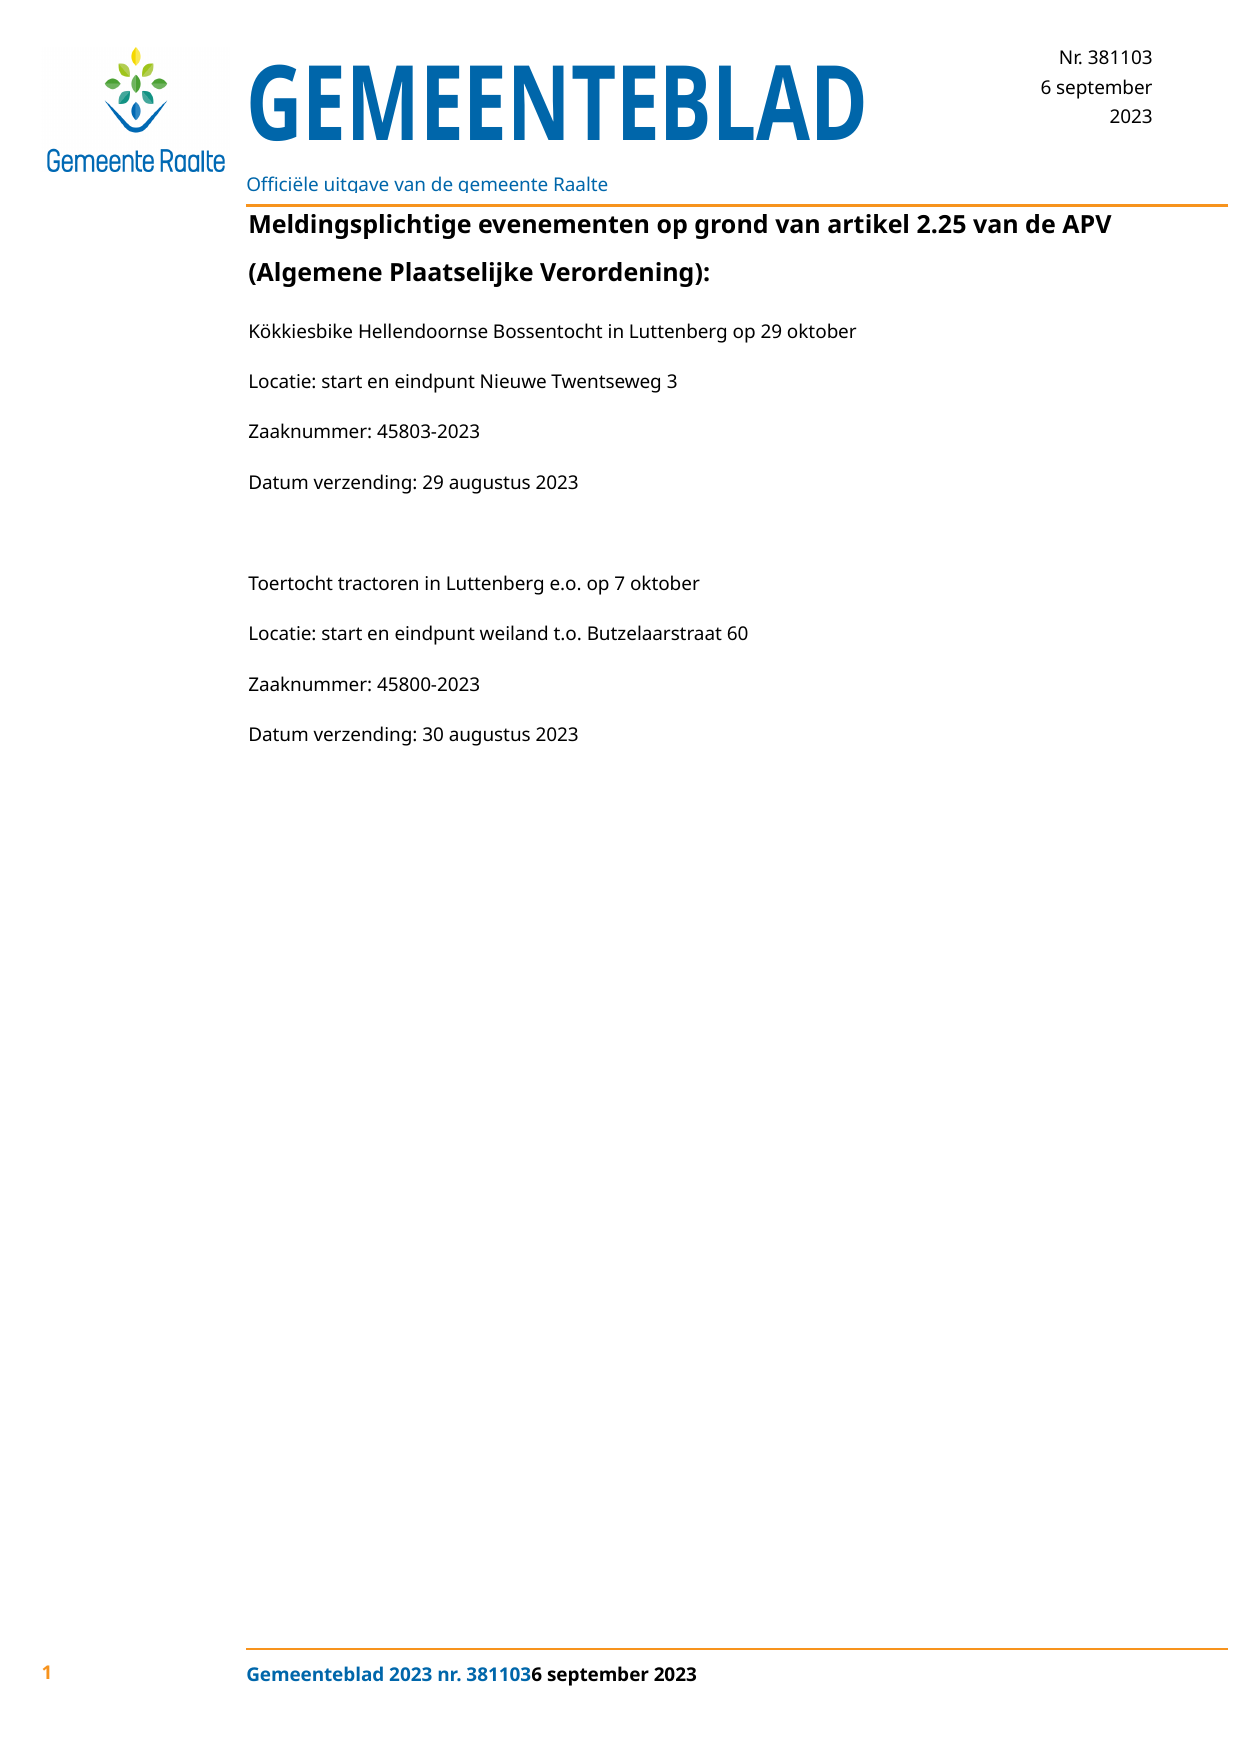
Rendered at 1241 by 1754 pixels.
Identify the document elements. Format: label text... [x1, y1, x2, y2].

text Meldingsplichtige evenementen op grond van artikel 2.25 van de APV (Algemene Plaatselijke Verordening): [248, 207, 1152, 288]
text Toertocht tractoren in Luttenberg e.o. op 7 oktober [248, 570, 1152, 596]
text Locatie: start en eindpunt weiland t.o. Butzelaarstraat 60 [248, 620, 1152, 646]
text Kökkiesbike Hellendoornse Bossentocht in Luttenberg op 29 oktober [248, 318, 1152, 344]
text Datum verzending: 29 augustus 2023 [248, 469, 1152, 495]
text Locatie: start en eindpunt Nieuwe Twentseweg 3 [248, 368, 1152, 394]
text Zaaknummer: 45803-2023 [248, 419, 1152, 444]
text Datum verzending: 30 augustus 2023 [248, 721, 1152, 747]
text Zaaknummer: 45800-2023 [248, 671, 1152, 697]
picture [41, 47, 231, 172]
